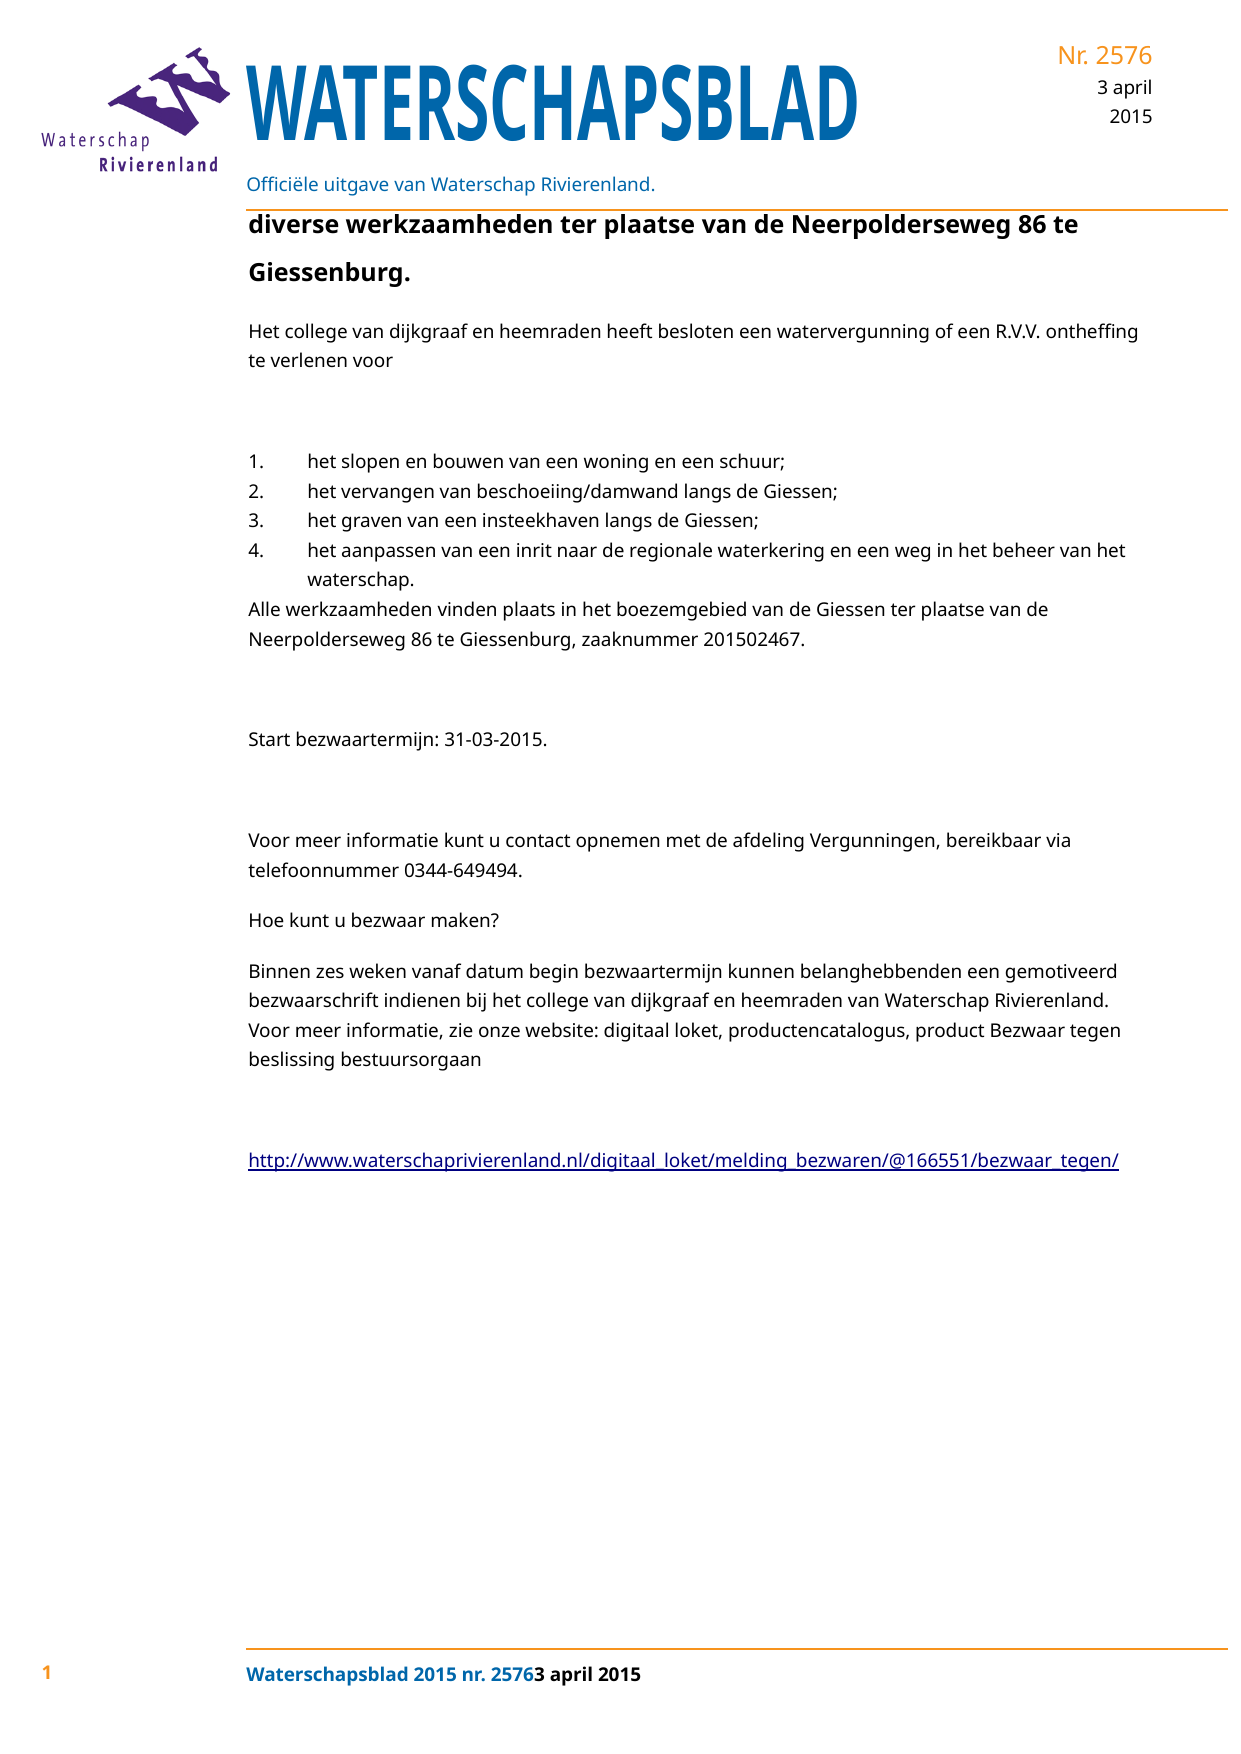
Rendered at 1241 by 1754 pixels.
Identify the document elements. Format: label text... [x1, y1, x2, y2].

text Het college van dijkgraaf en heemraden heeft besloten een watervergunning of een R.V.V. ontheffing te verlenen voor [248, 318, 1152, 373]
text diverse werkzaamheden ter plaatse van de Neerpolderseweg 86 te Giessenburg. [248, 211, 1152, 288]
list het slopen en bouwen van een woning en een schuur; [248, 448, 1152, 474]
text http://www.waterschaprivierenland.nl/digitaal_loket/melding_bezwaren/@166551/bezwaar_tegen/ [248, 1147, 1152, 1173]
text Start bezwaartermijn: 31-03-2015. [248, 727, 1152, 752]
text Binnen zes weken vanaf datum begin bezwaartermijn kunnen belanghebbenden een gemotiveerd bezwaarschrift indienen bij het college van dijkgraaf en heemraden van Waterschap Rivierenland. Voor meer informatie, zie onze website: digitaal loket, productencatalogus, product Bezwaar tegen beslissing bestuursorgaan [248, 958, 1152, 1072]
text Hoe kunt u bezwaar maken? [248, 907, 1152, 933]
text Alle werkzaamheden vinden plaats in het boezemgebied van de Giessen ter plaatse van de Neerpolderseweg 86 te Giessenburg, zaaknummer 201502467. [248, 596, 1152, 652]
text Voor meer informatie kunt u contact opnemen met de afdeling Vergunningen, bereikbaar via telefoonnummer 0344-649494. [248, 827, 1152, 883]
list het graven van een insteekhaven langs de Giessen; [248, 507, 1152, 533]
list het aanpassen van een inrit naar de regionale waterkering en een weg in het beheer van het waterschap. [248, 537, 1152, 592]
picture [41, 47, 231, 172]
list het vervangen van beschoeiing/damwand langs de Giessen; [248, 478, 1152, 504]
